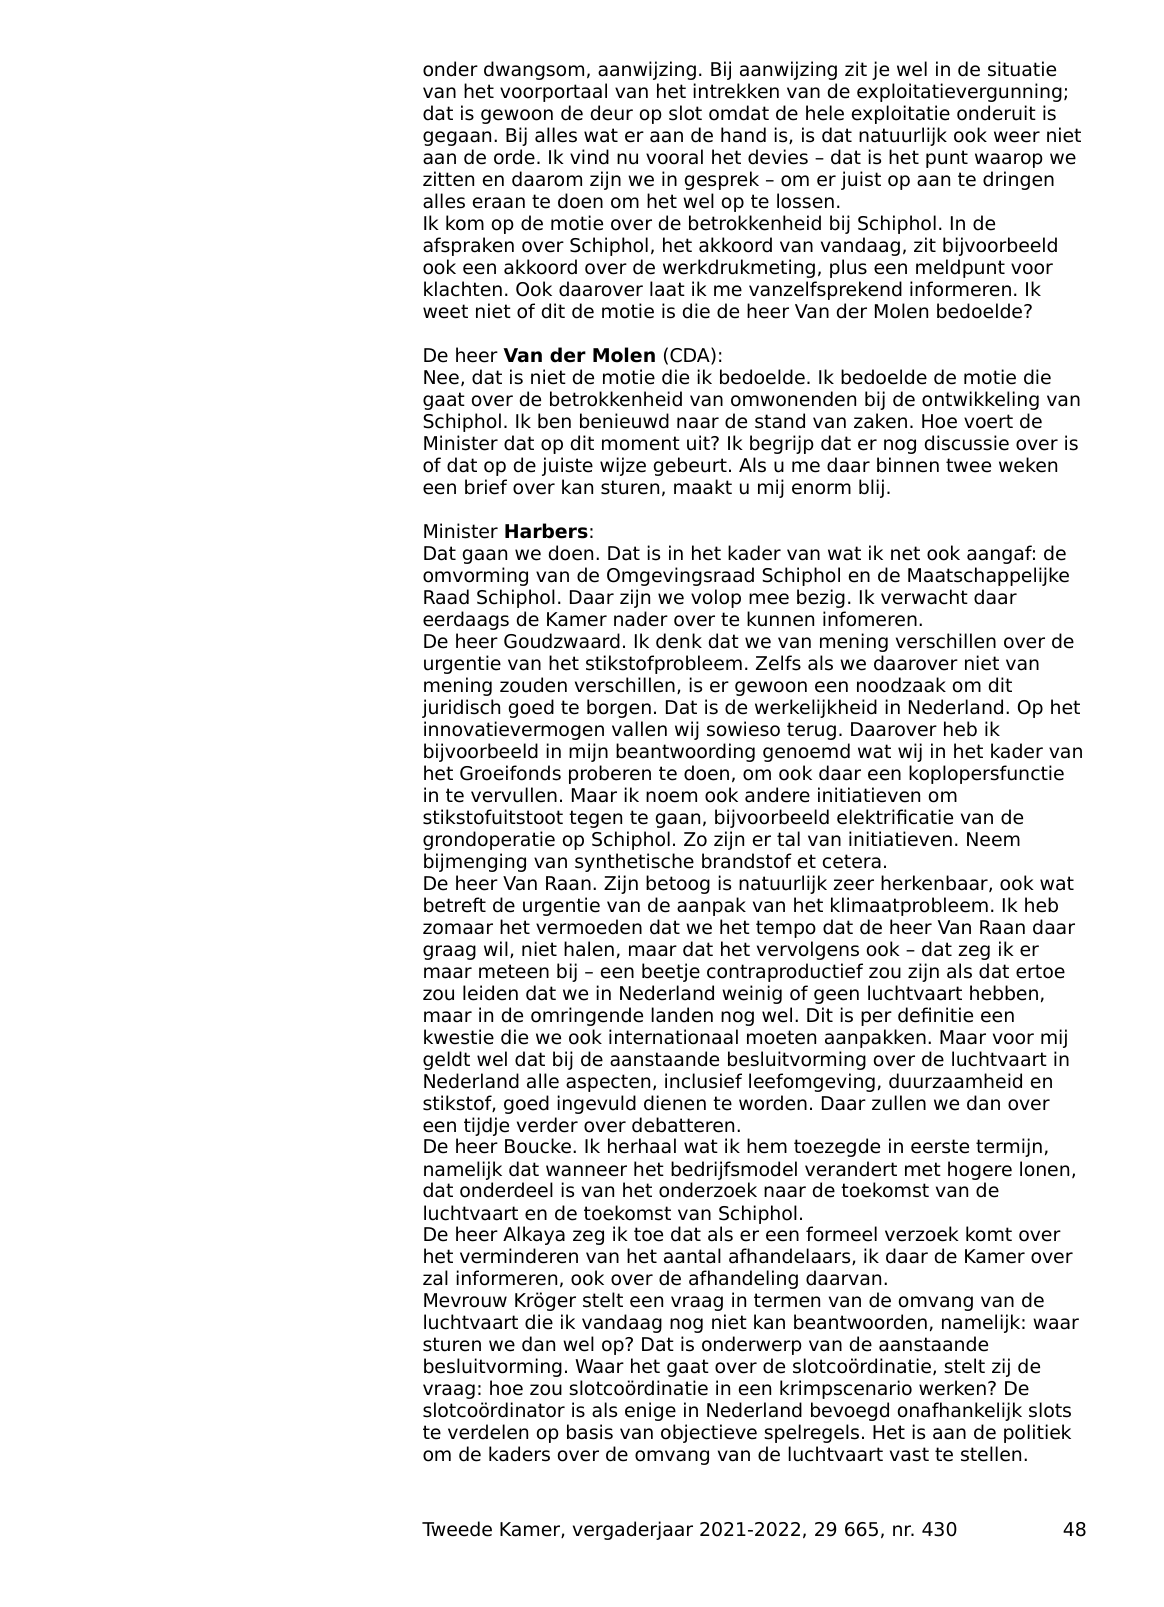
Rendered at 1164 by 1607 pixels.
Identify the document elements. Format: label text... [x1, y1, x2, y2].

text Dat gaan we doen. Dat is in het kader van wat ik net ook aangaf: de omvorming van de Omgevingsraad Schiphol en de Maatschappelijke Raad Schiphol. Daar zijn we volop mee bezig. Ik verwacht daar eerdaags de Kamer nader over te kunnen infomeren. [422, 543, 1087, 631]
text De heer Boucke. Ik herhaal wat ik hem toezegde in eerste termijn, namelijk dat wanneer het bedrijfsmodel verandert met hogere lonen, dat onderdeel is van het onderzoek naar de toekomst van de luchtvaart en de toekomst van Schiphol. [422, 1136, 1087, 1224]
text De heer Goudzwaard. Ik denk dat we van mening verschillen over de urgentie van het stikstofprobleem. Zelfs als we daarover niet van mening zouden verschillen, is er gewoon een noodzaak om dit juridisch goed te borgen. Dat is de werkelijkheid in Nederland. Op het innovatievermogen vallen wij sowieso terug. Daarover heb ik bijvoorbeeld in mijn beantwoording genoemd wat wij in het kader van het Groeifonds proberen te doen, om ook daar een koplopersfunctie in te vervullen. Maar ik noem ook andere initiatieven om stikstofuitstoot tegen te gaan, bijvoorbeeld elektrificatie van de grondoperatie op Schiphol. Zo zijn er tal van initiatieven. Neem bijmenging van synthetische brandstof et cetera. [422, 631, 1087, 873]
text De heer Van der Molen (CDA): [422, 345, 1087, 367]
text Nee, dat is niet de motie die ik bedoelde. Ik bedoelde de motie die gaat over de betrokkenheid van omwonenden bij de ontwikkeling van Schiphol. Ik ben benieuwd naar de stand van zaken. Hoe voert de Minister dat op dit moment uit? Ik begrijp dat er nog discussie over is of dat op de juiste wijze gebeurt. Als u me daar binnen twee weken een brief over kan sturen, maakt u mij enorm blij. [422, 367, 1087, 499]
text onder dwangsom, aanwijzing. Bij aanwijzing zit je wel in de situatie van het voorportaal van het intrekken van de exploitatievergunning; dat is gewoon de deur op slot omdat de hele exploitatie onderuit is gegaan. Bij alles wat er aan de hand is, is dat natuurlijk ook weer niet aan de orde. Ik vind nu vooral het devies – dat is het punt waarop we zitten en daarom zijn we in gesprek – om er juist op aan te dringen alles eraan te doen om het wel op te lossen. [422, 59, 1087, 213]
text Ik kom op de motie over de betrokkenheid bij Schiphol. In de afspraken over Schiphol, het akkoord van vandaag, zit bijvoorbeeld ook een akkoord over de werkdrukmeting, plus een meldpunt voor klachten. Ook daarover laat ik me vanzelfsprekend informeren. Ik weet niet of dit de motie is die de heer Van der Molen bedoelde? [422, 213, 1087, 323]
text Minister Harbers: [422, 521, 1087, 543]
text De heer Van Raan. Zijn betoog is natuurlijk zeer herkenbaar, ook wat betreft de urgentie van de aanpak van het klimaatprobleem. Ik heb zomaar het vermoeden dat we het tempo dat de heer Van Raan daar graag wil, niet halen, maar dat het vervolgens ook – dat zeg ik er maar meteen bij – een beetje contraproductief zou zijn als dat ertoe zou leiden dat we in Nederland weinig of geen luchtvaart hebben, maar in de omringende landen nog wel. Dit is per definitie een kwestie die we ook internationaal moeten aanpakken. Maar voor mij geldt wel dat bij de aanstaande besluitvorming over de luchtvaart in Nederland alle aspecten, inclusief leefomgeving, duurzaamheid en stikstof, goed ingevuld dienen te worden. Daar zullen we dan over een tijdje verder over debatteren. [422, 873, 1087, 1136]
text Mevrouw Kröger stelt een vraag in termen van de omvang van de luchtvaart die ik vandaag nog niet kan beantwoorden, namelijk: waar sturen we dan wel op? Dat is onderwerp van de aanstaande besluitvorming. Waar het gaat over de slotcoördinatie, stelt zij de vraag: hoe zou slotcoördinatie in een krimpscenario werken? De slotcoördinator is als enige in Nederland bevoegd onafhankelijk slots te verdelen op basis van objectieve spelregels. Het is aan de politiek om de kaders over de omvang van de luchtvaart vast te stellen. [422, 1290, 1087, 1466]
text De heer Alkaya zeg ik toe dat als er een formeel verzoek komt over het verminderen van het aantal afhandelaars, ik daar de Kamer over zal informeren, ook over de afhandeling daarvan. [422, 1224, 1087, 1290]
